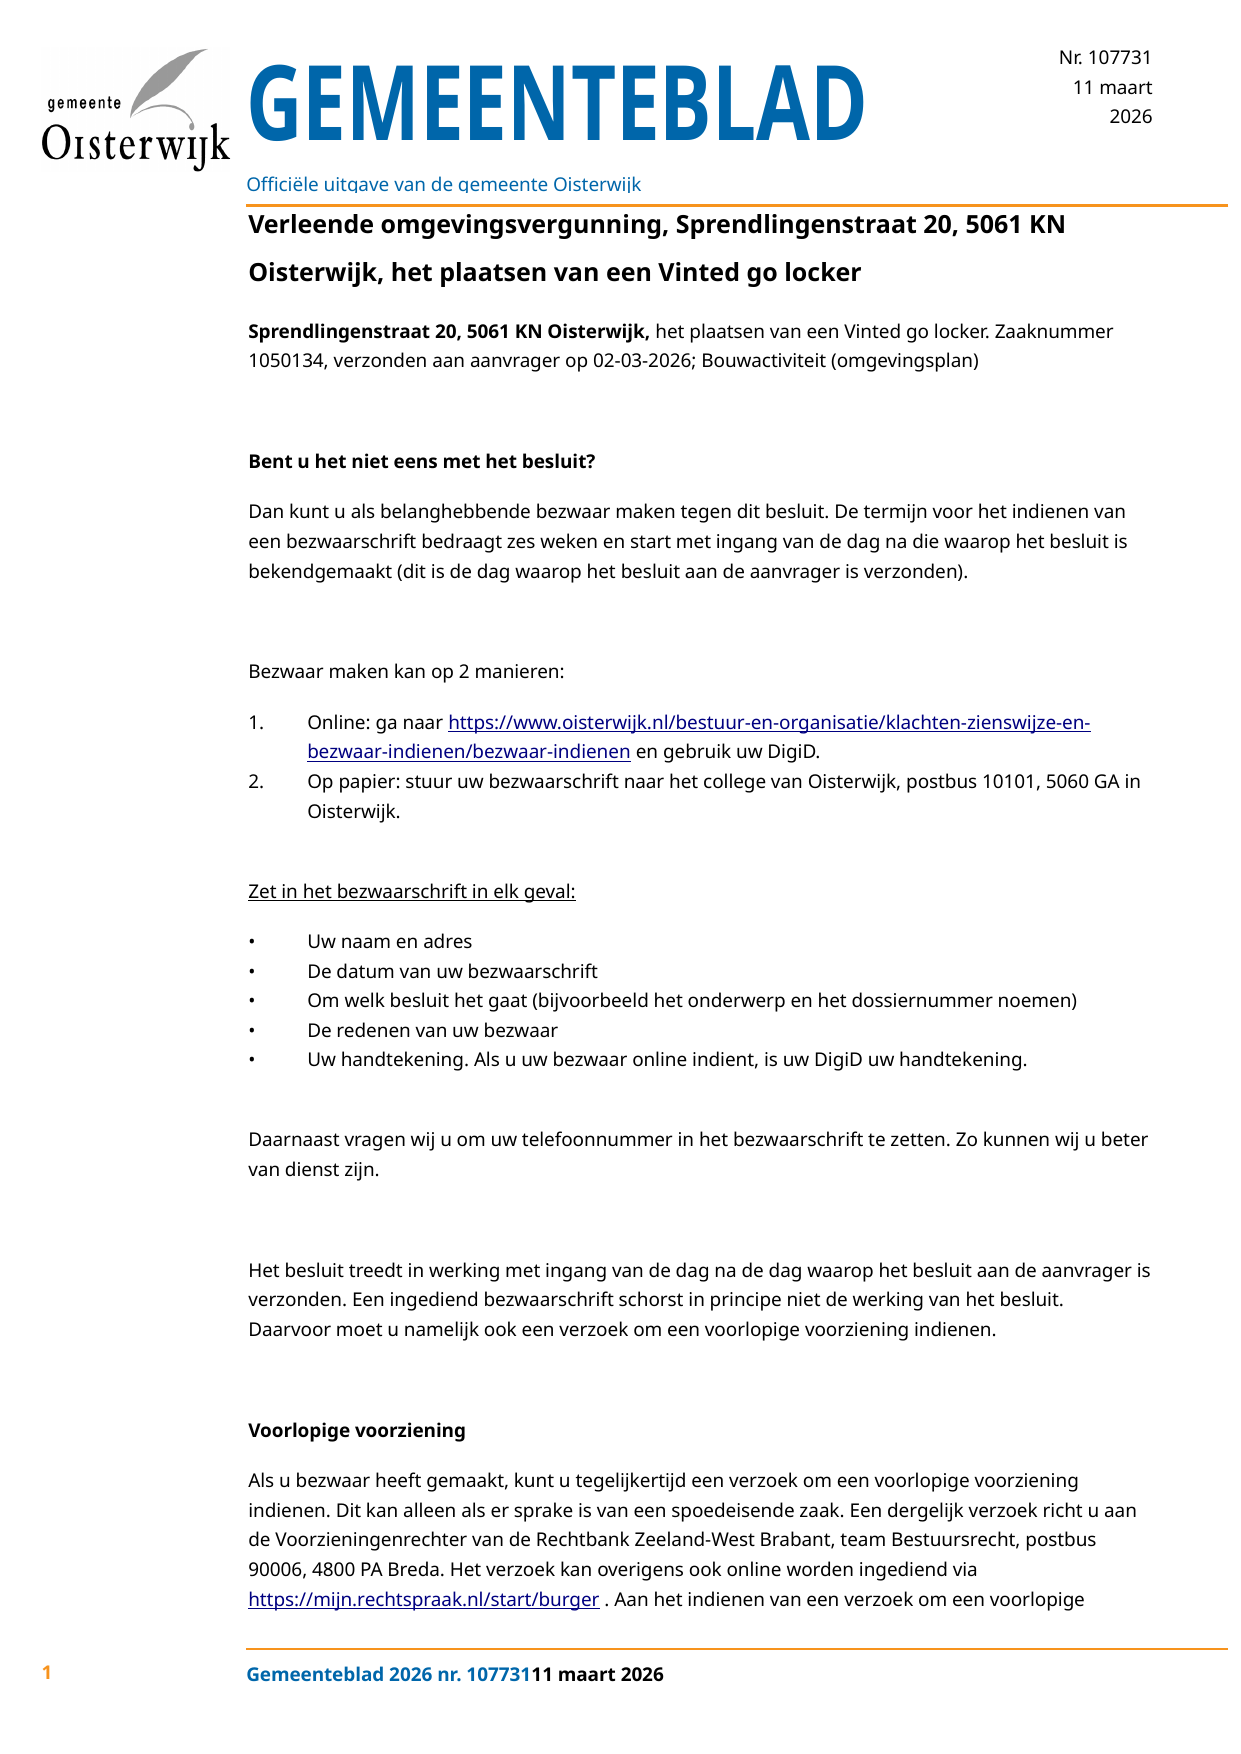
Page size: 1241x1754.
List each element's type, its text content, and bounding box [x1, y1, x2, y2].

text Bezwaar maken kan op 2 manieren: [248, 659, 1152, 684]
list De redenen van uw bezwaar [248, 1017, 1152, 1043]
text Bent u het niet eens met het besluit? [248, 448, 1152, 474]
picture [41, 47, 231, 172]
list De datum van uw bezwaarschrift [248, 958, 1152, 984]
list Op papier: stuur uw bezwaarschrift naar het college van Oisterwijk, postbus 10101, 5060 GA in Oisterwijk. [248, 768, 1152, 824]
text Als u bezwaar heeft gemaakt, kunt u tegelijkertijd een verzoek om een voorlopige voorziening indienen. Dit kan alleen als er sprake is van een spoedeisende zaak. Een dergelijk verzoek richt u aan de Voorzieningenrechter van de Rechtbank Zeeland-West Brabant, team Bestuursrecht, postbus 90006, 4800 PA Breda. Het verzoek kan overigens ook online worden ingediend via https://mijn.rechtspraak.nl/start/burger . Aan het indienen van een verzoek om een voorlopige [248, 1467, 1152, 1612]
list Om welk besluit het gaat (bijvoorbeeld het onderwerp en het dossiernummer noemen) [248, 987, 1152, 1013]
list Uw naam en adres [248, 928, 1152, 954]
text Sprendlingenstraat 20, 5061 KN Oisterwijk, het plaatsen van een Vinted go locker. Zaaknummer 1050134, verzonden aan aanvrager op 02-03-2026; Bouwactiviteit (omgevingsplan) [248, 318, 1152, 373]
list Online: ga naar https://www.oisterwijk.nl/bestuur-en-organisatie/klachten-zienswijze-en-bezwaar-indienen/bezwaar-indienen en gebruik uw DigiD. [248, 709, 1152, 764]
text Daarnaast vragen wij u om uw telefoonnummer in het bezwaarschrift te zetten. Zo kunnen wij u beter van dienst zijn. [248, 1127, 1152, 1182]
text Dan kunt u als belanghebbende bezwaar maken tegen dit besluit. De termijn voor het indienen van een bezwaarschrift bedraagt zes weken en start met ingang van de dag na die waarop het besluit is bekendgemaakt (dit is de dag waarop het besluit aan de aanvrager is verzonden). [248, 499, 1152, 584]
list Uw handtekening. Als u uw bezwaar online indient, is uw DigiD uw handtekening. [248, 1047, 1152, 1072]
text Het besluit treedt in werking met ingang van de dag na de dag waarop het besluit aan de aanvrager is verzonden. Een ingediend bezwaarschrift schorst in principe niet de werking van het besluit. Daarvoor moet u namelijk ook een verzoek om een voorlopige voorziening indienen. [248, 1257, 1152, 1342]
text Verleende omgevingsvergunning, Sprendlingenstraat 20, 5061 KN Oisterwijk, het plaatsen van een Vinted go locker [248, 207, 1152, 288]
text Zet in het bezwaarschrift in elk geval: [248, 878, 1152, 904]
text Voorlopige voorziening [248, 1417, 1152, 1443]
